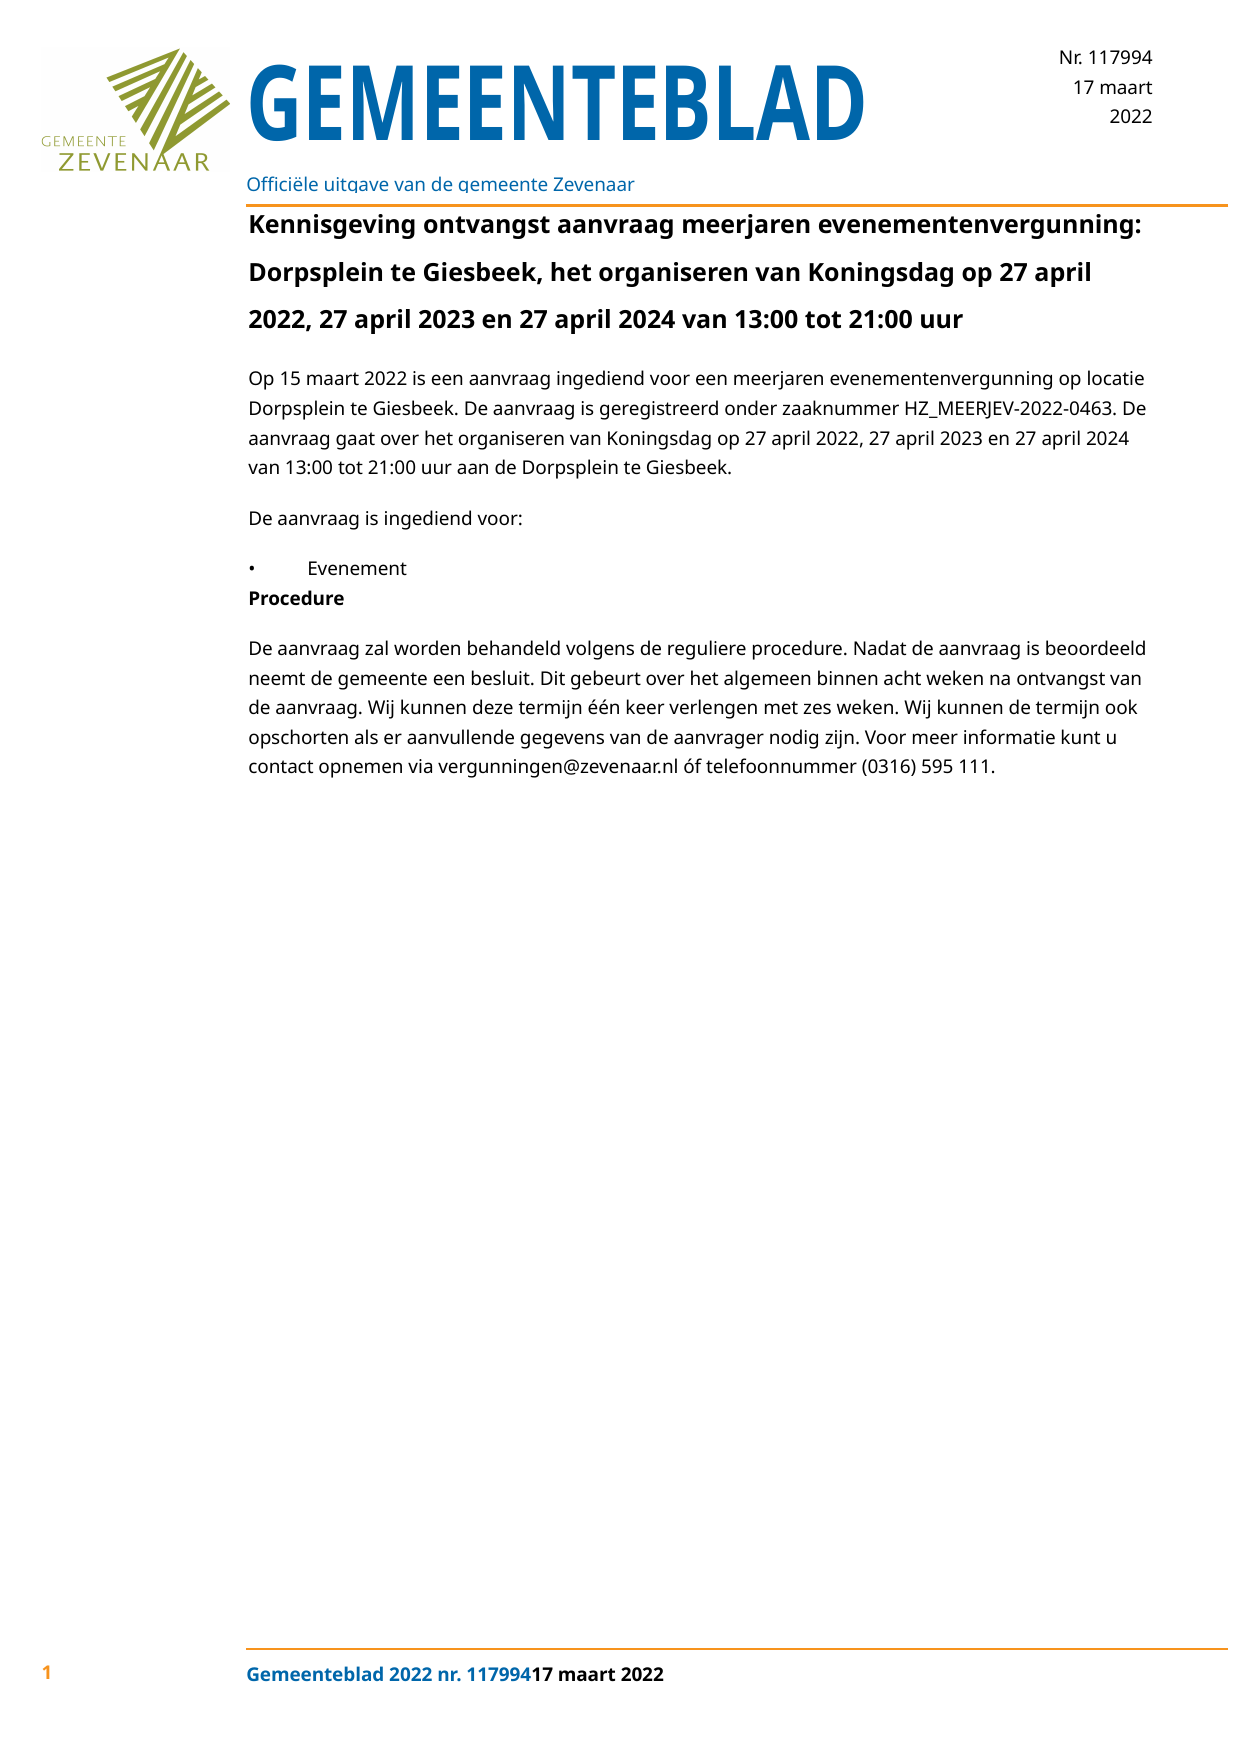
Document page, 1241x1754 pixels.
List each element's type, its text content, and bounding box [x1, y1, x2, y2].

text De aanvraag is ingediend voor: [248, 505, 1152, 530]
list Evenement [248, 555, 1152, 581]
picture [41, 47, 231, 172]
text Kennisgeving ontvangst aanvraag meerjaren evenementenvergunning: Dorpsplein te Giesbeek, het organiseren van Koningsdag op 27 april 2022, 27 april 2023 en 27 april 2024 van 13:00 tot 21:00 uur [248, 207, 1152, 336]
text De aanvraag zal worden behandeld volgens de reguliere procedure. Nadat de aanvraag is beoordeeld neemt de gemeente een besluit. Dit gebeurt over het algemeen binnen acht weken na ontvangst van de aanvraag. Wij kunnen deze termijn één keer verlengen met zes weken. Wij kunnen de termijn ook opschorten als er aanvullende gegevens van de aanvrager nodig zijn. Voor meer informatie kunt u contact opnemen via vergunningen@zevenaar.nl óf telefoonnummer (0316) 595 111. [248, 635, 1152, 779]
text Procedure [248, 585, 1152, 610]
text Op 15 maart 2022 is een aanvraag ingediend voor een meerjaren evenementenvergunning op locatie Dorpsplein te Giesbeek. De aanvraag is geregistreerd onder zaaknummer HZ_MEERJEV-2022-0463. De aanvraag gaat over het organiseren van Koningsdag op 27 april 2022, 27 april 2023 en 27 april 2024 van 13:00 tot 21:00 uur aan de Dorpsplein te Giesbeek. [248, 366, 1152, 480]
